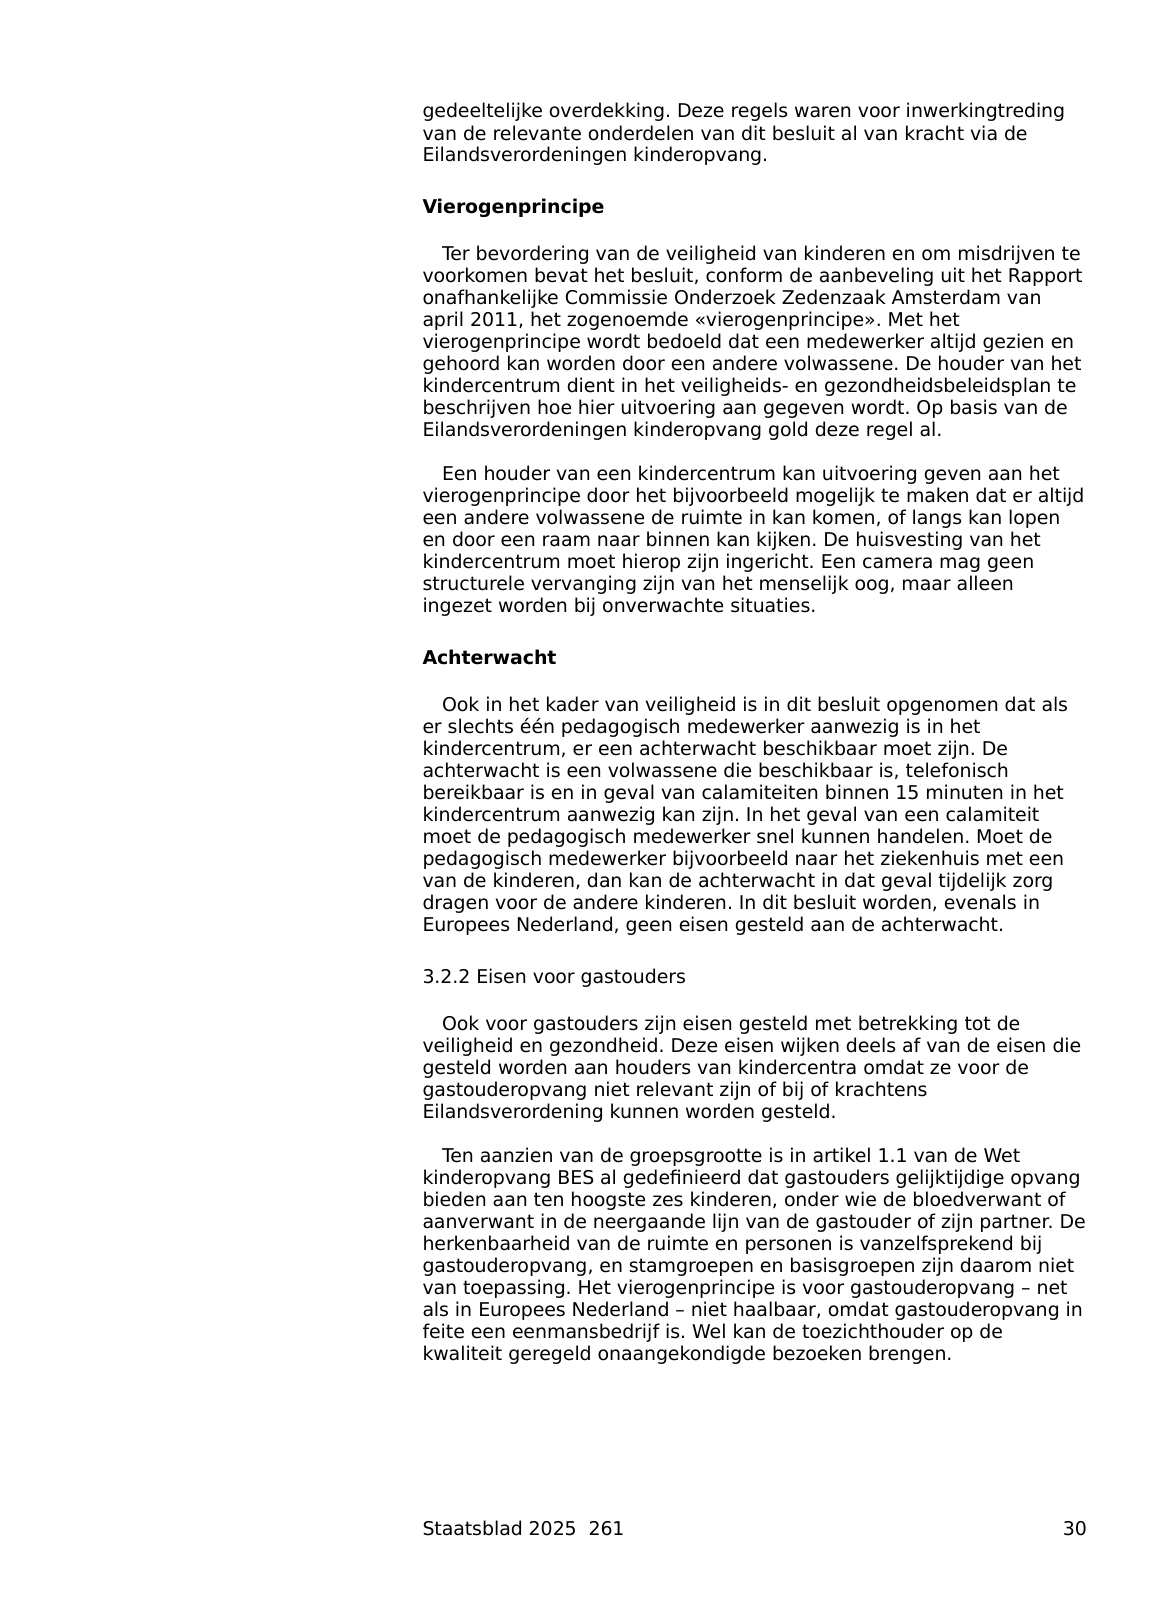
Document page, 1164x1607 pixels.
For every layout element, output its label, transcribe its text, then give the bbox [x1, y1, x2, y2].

text Een houder van een kindercentrum kan uitvoering geven aan het vierogenprincipe door het bijvoorbeeld mogelijk te maken dat er altijd een andere volwassene de ruimte in kan komen, of langs kan lopen en door een raam naar binnen kan kijken. De huisvesting van het kindercentrum moet hierop zijn ingericht. Een camera mag geen structurele vervanging zijn van het menselijk oog, maar alleen ingezet worden bij onverwachte situaties. [422, 463, 1087, 617]
text Ook voor gastouders zijn eisen gesteld met betrekking tot de veiligheid en gezondheid. Deze eisen wijken deels af van de eisen die gesteld worden aan houders van kindercentra omdat ze voor de gastouderopvang niet relevant zijn of bij of krachtens Eilandsverordening kunnen worden gesteld. [422, 1013, 1087, 1123]
subtitle Achterwacht [422, 647, 1087, 669]
text Ter bevordering van de veiligheid van kinderen en om misdrijven te voorkomen bevat het besluit, conform de aanbeveling uit het Rapport onafhankelijke Commissie Onderzoek Zedenzaak Amsterdam van april 2011, het zogenoemde «vierogenprincipe». Met het vierogenprincipe wordt bedoeld dat een medewerker altijd gezien en gehoord kan worden door een andere volwassene. De houder van het kindercentrum dient in het veiligheids- en gezondheidsbeleidsplan te beschrijven hoe hier uitvoering aan gegeven wordt. Op basis van de Eilandsverordeningen kinderopvang gold deze regel al. [422, 243, 1087, 441]
subtitle 3.2.2 Eisen voor gastouders [422, 966, 1087, 988]
text Ook in het kader van veiligheid is in dit besluit opgenomen dat als er slechts één pedagogisch medewerker aanwezig is in het kindercentrum, er een achterwacht beschikbaar moet zijn. De achterwacht is een volwassene die beschikbaar is, telefonisch bereikbaar is en in geval van calamiteiten binnen 15 minuten in het kindercentrum aanwezig kan zijn. In het geval van een calamiteit moet de pedagogisch medewerker snel kunnen handelen. Moet de pedagogisch medewerker bijvoorbeeld naar het ziekenhuis met een van de kinderen, dan kan de achterwacht in dat geval tijdelijk zorg dragen voor de andere kinderen. In dit besluit worden, evenals in Europees Nederland, geen eisen gesteld aan de achterwacht. [422, 694, 1087, 936]
text Ten aanzien van de groepsgrootte is in artikel 1.1 van de Wet kinderopvang BES al gedefinieerd dat gastouders gelijktijdige opvang bieden aan ten hoogste zes kinderen, onder wie de bloedverwant of aanverwant in de neergaande lijn van de gastouder of zijn partner. De herkenbaarheid van de ruimte en personen is vanzelfsprekend bij gastouderopvang, en stamgroepen en basisgroepen zijn daarom niet van toepassing. Het vierogenprincipe is voor gastouderopvang – net als in Europees Nederland – niet haalbaar, omdat gastouderopvang in feite een eenmansbedrijf is. Wel kan de toezichthouder op de kwaliteit geregeld onaangekondigde bezoeken brengen. [422, 1145, 1087, 1365]
text gedeeltelijke overdekking. Deze regels waren voor inwerkingtreding van de relevante onderdelen van dit besluit al van kracht via de Eilandsverordeningen kinderopvang. [422, 100, 1087, 166]
subtitle Vierogenprincipe [422, 196, 1087, 218]
